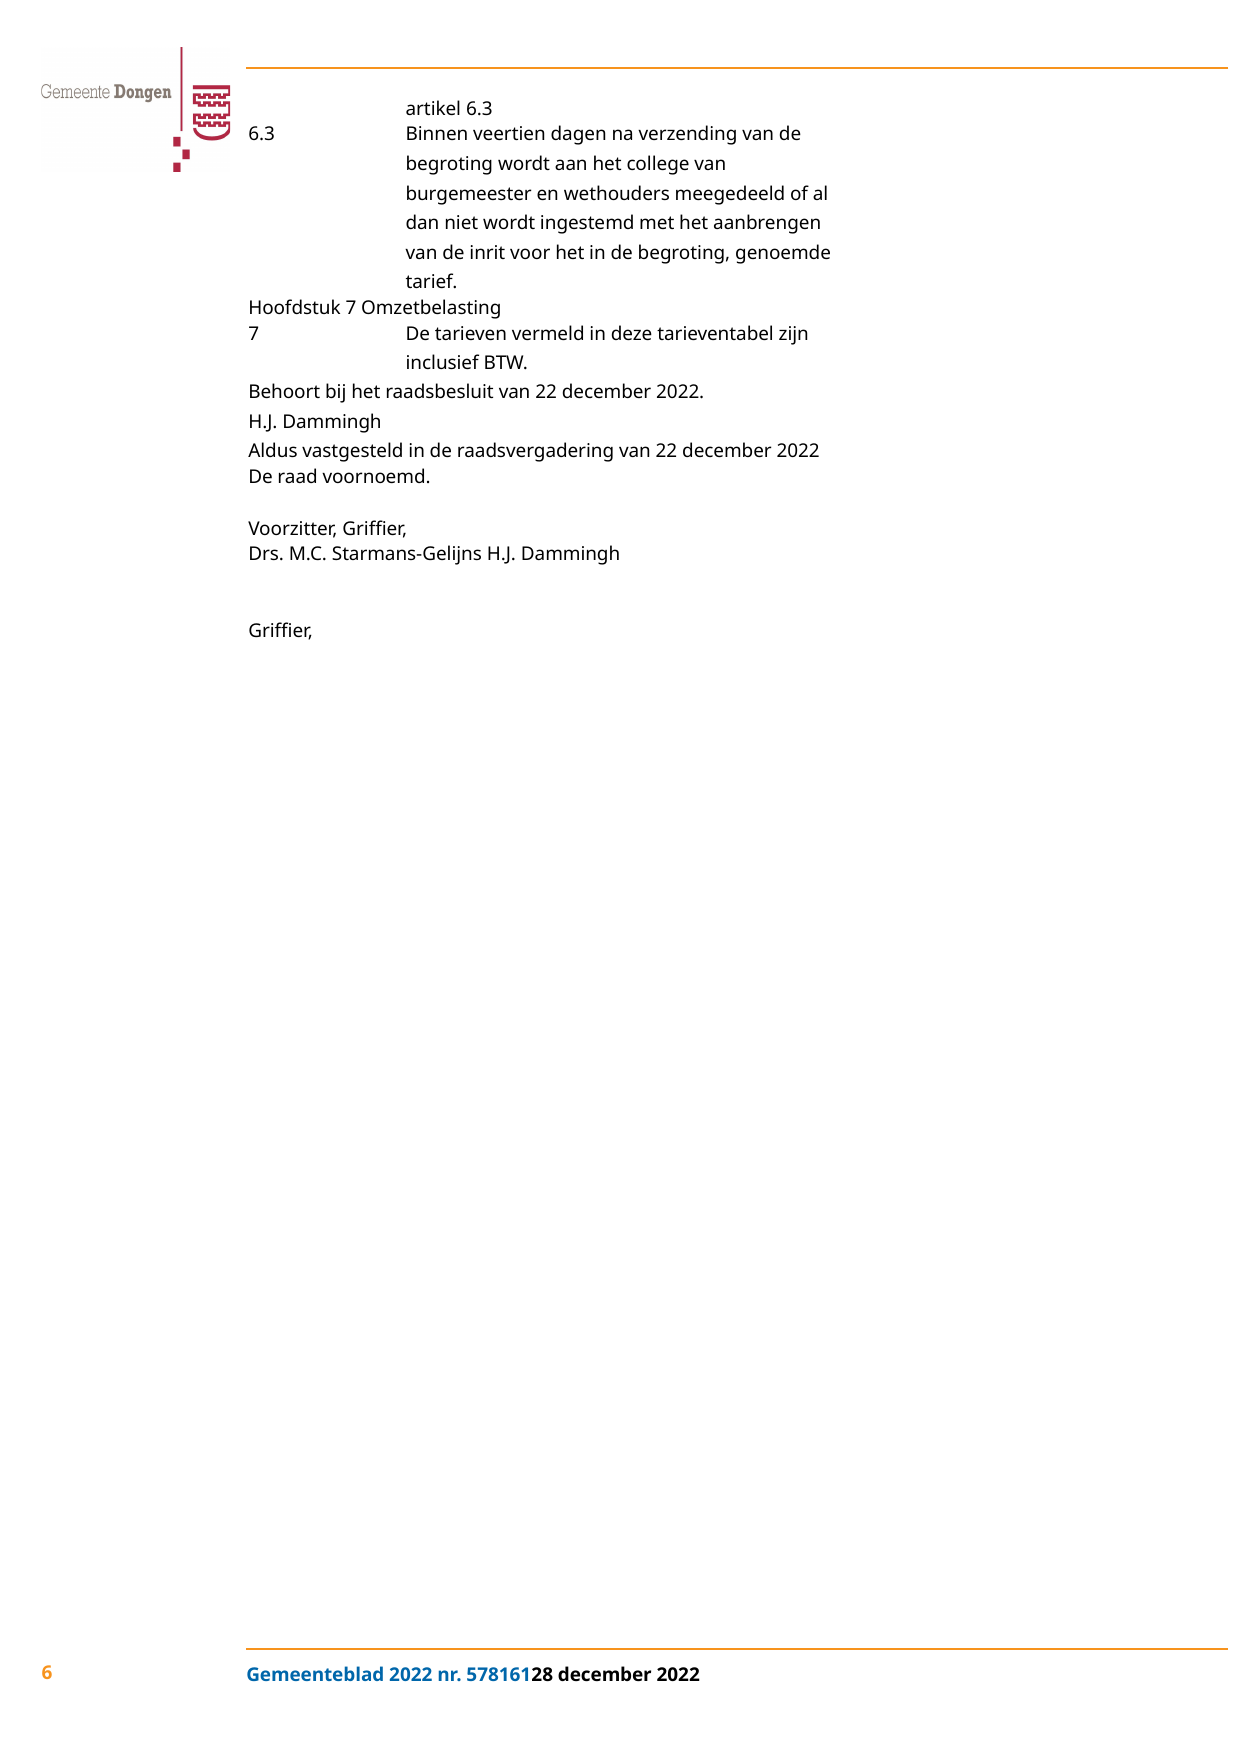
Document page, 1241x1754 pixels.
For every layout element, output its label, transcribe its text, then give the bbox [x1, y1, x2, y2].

text Aldus vastgesteld in de raadsvergadering van 22 december 2022 [248, 438, 1152, 463]
table_cell 6.3 [248, 121, 405, 294]
table_cell Hoofdstuk 7 Omzetbelasting [248, 294, 837, 320]
table_cell artikel 6.3 [405, 95, 837, 121]
table_cell [994, 294, 1152, 320]
table_cell [837, 95, 994, 121]
table_cell [994, 121, 1152, 294]
table_cell [248, 95, 405, 121]
text Behoort bij het raadsbesluit van 22 december 2022. [248, 378, 1152, 404]
table_cell Binnen veertien dagen na verzending van de begroting wordt aan het college van burgemeester en wethouders meegedeeld of al dan niet wordt ingestemd met het aanbrengen van de inrit voor het in de begroting, genoemde tarief. [405, 121, 837, 294]
table_cell [837, 121, 994, 294]
table_cell [837, 320, 994, 375]
text H.J. Dammingh [248, 408, 1152, 434]
text Voorzitter, Griffier, [248, 515, 1152, 541]
table_cell De tarieven vermeld in deze tarieventabel zijn inclusief BTW. [405, 320, 837, 375]
text Drs. M.C. Starmans-Gelijns H.J. Dammingh [248, 541, 1152, 566]
table_cell [994, 320, 1152, 375]
table_cell [994, 95, 1152, 121]
picture [41, 47, 231, 172]
text Griffier, [248, 618, 1152, 643]
table_cell 7 [248, 320, 405, 375]
table_cell [837, 294, 994, 320]
text De raad voornoemd. [248, 463, 1152, 489]
